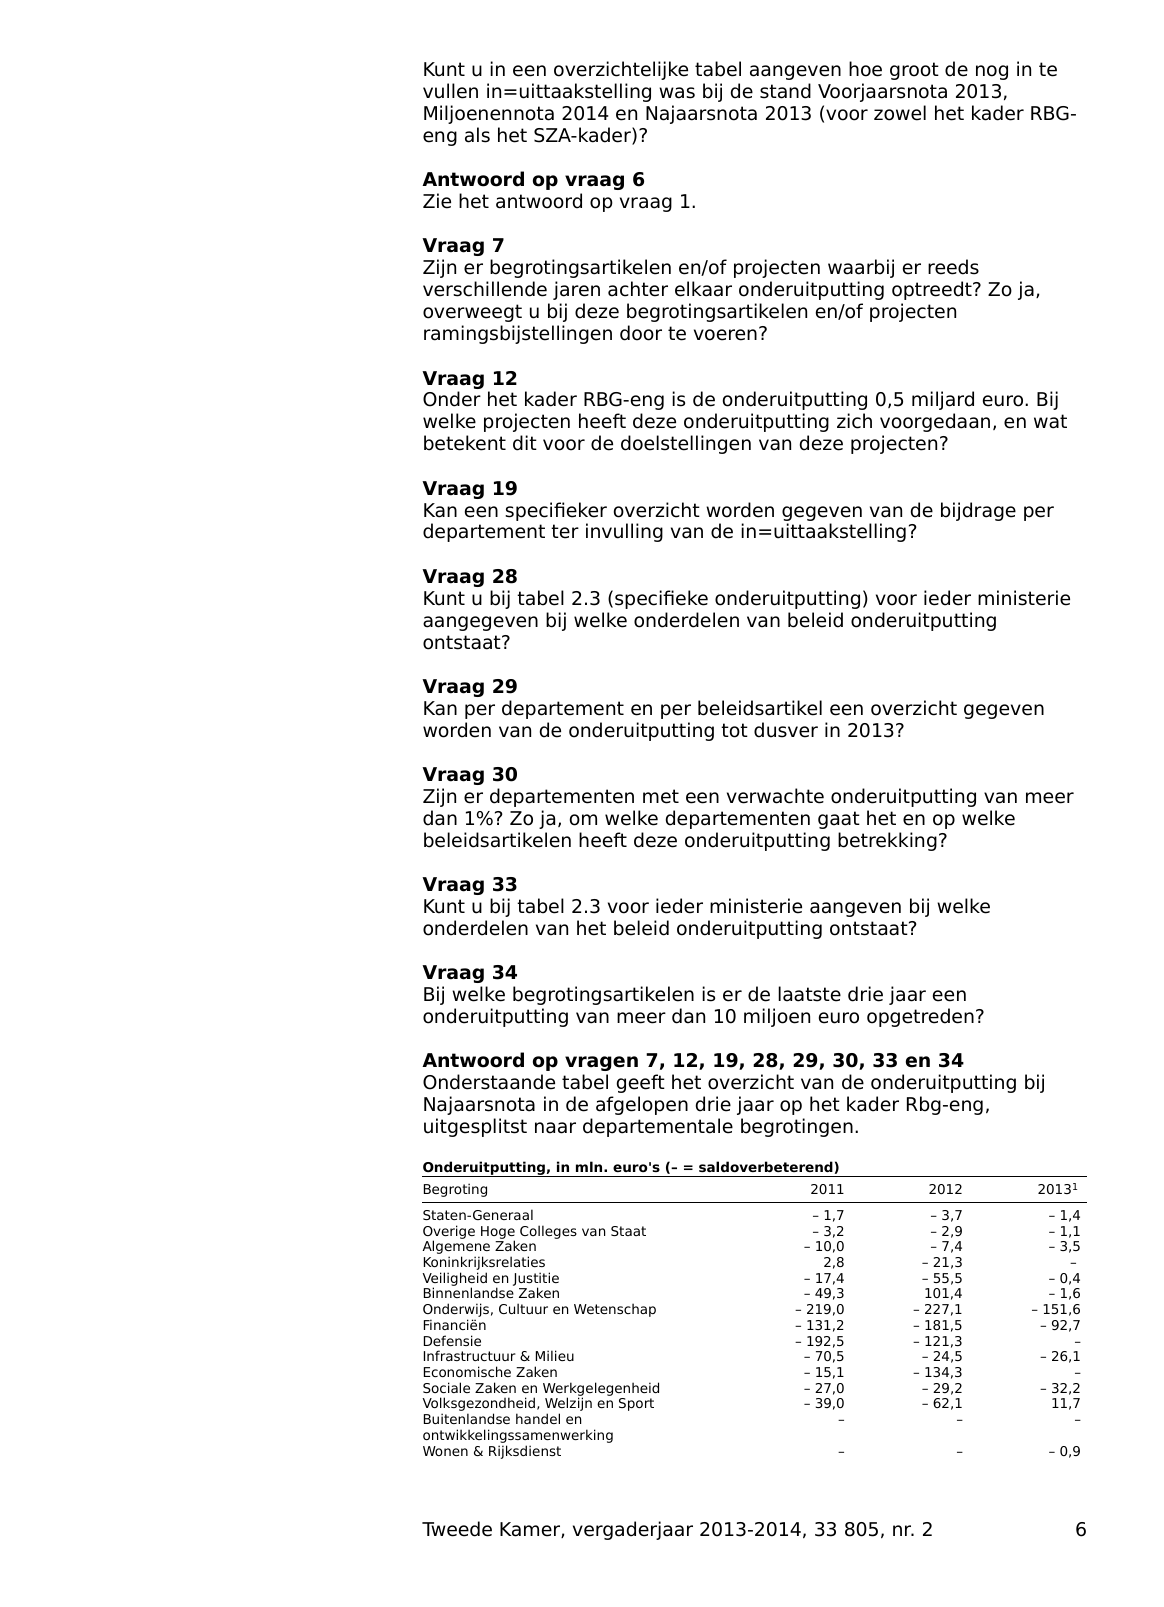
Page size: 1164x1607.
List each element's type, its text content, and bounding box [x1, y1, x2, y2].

table_cell – 151,6 [969, 1302, 1087, 1318]
text Vraag 7 [422, 235, 1087, 257]
table_cell – 1,1 [969, 1223, 1087, 1239]
table_cell – [969, 1255, 1087, 1271]
table_cell – 1,7 [732, 1203, 850, 1223]
table_cell Onderwijs, Cultuur en Wetenschap [422, 1302, 732, 1318]
table_cell – 134,3 [850, 1365, 968, 1381]
table_cell – 0,9 [969, 1444, 1087, 1459]
text Zie het antwoord op vraag 1. [422, 191, 1087, 213]
table_cell – 32,2 [969, 1381, 1087, 1396]
table_cell – 3,7 [850, 1203, 968, 1223]
table_cell Koninkrijksrelaties [422, 1255, 732, 1271]
text Vraag 33 [422, 874, 1087, 896]
table_cell – 10,0 [732, 1239, 850, 1255]
table_cell 101,4 [850, 1286, 968, 1302]
table_cell – 131,2 [732, 1318, 850, 1333]
table_cell – 7,4 [850, 1239, 968, 1255]
text Zijn er begrotingsartikelen en/of projecten waarbij er reeds verschillende jaren achter elkaar onderuitputting optreedt? Zo ja, overweegt u bij deze begrotingsartikelen en/of projecten ramingsbijstellingen door te voeren? [422, 257, 1087, 345]
text Bij welke begrotingsartikelen is er de laatste drie jaar een onderuitputting van meer dan 10 miljoen euro opgetreden? [422, 984, 1087, 1028]
table_cell – 219,0 [732, 1302, 850, 1318]
table_cell – [969, 1334, 1087, 1349]
table_cell – 92,7 [969, 1318, 1087, 1333]
table_cell – [850, 1444, 968, 1459]
table_cell Begroting [422, 1177, 732, 1202]
text Vraag 19 [422, 477, 1087, 499]
text Vraag 28 [422, 566, 1087, 588]
table_cell 2012 [850, 1177, 968, 1202]
table_cell Algemene Zaken [422, 1239, 732, 1255]
text Kunt u in een overzichtelijke tabel aangeven hoe groot de nog in te vullen in=uittaakstelling was bij de stand Voorjaarsnota 2013, Miljoenennota 2014 en Najaarsnota 2013 (voor zowel het kader RBG-eng als het SZA-kader)? [422, 59, 1087, 147]
table_cell – 1,4 [969, 1203, 1087, 1223]
table_cell Volksgezondheid, Welzijn en Sport [422, 1396, 732, 1412]
table_cell Wonen & Rijksdienst [422, 1444, 732, 1459]
table_cell 20131 [969, 1177, 1087, 1202]
table_cell – 62,1 [850, 1396, 968, 1412]
table_cell – 29,2 [850, 1381, 968, 1396]
text Vraag 34 [422, 962, 1087, 984]
table_cell – 27,0 [732, 1381, 850, 1396]
table_cell – 2,9 [850, 1223, 968, 1239]
table_cell – 49,3 [732, 1286, 850, 1302]
table_cell Veiligheid en Justitie [422, 1271, 732, 1286]
table_cell – 39,0 [732, 1396, 850, 1412]
table_cell – 26,1 [969, 1349, 1087, 1365]
text Antwoord op vragen 7, 12, 19, 28, 29, 30, 33 en 34 [422, 1050, 1087, 1072]
table_cell – 0,4 [969, 1271, 1087, 1286]
table_cell – 1,6 [969, 1286, 1087, 1302]
table_cell 11,7 [969, 1396, 1087, 1412]
table_cell – [732, 1444, 850, 1459]
table_cell Financiën [422, 1318, 732, 1333]
text Vraag 12 [422, 367, 1087, 389]
text Kan per departement en per beleidsartikel een overzicht gegeven worden van de onderuitputting tot dusver in 2013? [422, 698, 1087, 742]
table_cell – 24,5 [850, 1349, 968, 1365]
table_cell – 227,1 [850, 1302, 968, 1318]
table_cell Economische Zaken [422, 1365, 732, 1381]
table_cell – [850, 1412, 968, 1443]
table_cell Binnenlandse Zaken [422, 1286, 732, 1302]
table_cell Defensie [422, 1334, 732, 1349]
text Onder het kader RBG-eng is de onderuitputting 0,5 miljard euro. Bij welke projecten heeft deze onderuitputting zich voorgedaan, en wat betekent dit voor de doelstellingen van deze projecten? [422, 389, 1087, 455]
table_cell – 15,1 [732, 1365, 850, 1381]
table_cell – [969, 1365, 1087, 1381]
text Antwoord op vraag 6 [422, 169, 1087, 191]
table_cell – [732, 1412, 850, 1443]
table_header Onderuitputting, in mln. euro's (– = saldoverbeterend) [422, 1160, 1087, 1176]
text Zijn er departementen met een verwachte onderuitputting van meer dan 1%? Zo ja, om welke departementen gaat het en op welke beleidsartikelen heeft deze onderuitputting betrekking? [422, 786, 1087, 852]
table_cell – 21,3 [850, 1255, 968, 1271]
table_cell – [969, 1412, 1087, 1443]
table_cell – 181,5 [850, 1318, 968, 1333]
text Kunt u bij tabel 2.3 (specifieke onderuitputting) voor ieder ministerie aangegeven bij welke onderdelen van beleid onderuitputting ontstaat? [422, 588, 1087, 653]
table_cell – 192,5 [732, 1334, 850, 1349]
table_cell Infrastructuur & Milieu [422, 1349, 732, 1365]
table_cell Staten-Generaal [422, 1203, 732, 1223]
table_cell – 17,4 [732, 1271, 850, 1286]
table_cell Buitenlandse handel en ontwikkelingssamenwerking [422, 1412, 732, 1443]
text Vraag 29 [422, 676, 1087, 698]
text Kan een specifieker overzicht worden gegeven van de bijdrage per departement ter invulling van de in=uittaakstelling? [422, 499, 1087, 543]
text Kunt u bij tabel 2.3 voor ieder ministerie aangeven bij welke onderdelen van het beleid onderuitputting ontstaat? [422, 896, 1087, 940]
table_cell – 55,5 [850, 1271, 968, 1286]
table_cell 2,8 [732, 1255, 850, 1271]
table_cell Sociale Zaken en Werkgelegenheid [422, 1381, 732, 1396]
table_cell – 70,5 [732, 1349, 850, 1365]
text Onderstaande tabel geeft het overzicht van de onderuitputting bij Najaarsnota in de afgelopen drie jaar op het kader Rbg-eng, uitgesplitst naar departementale begrotingen. [422, 1072, 1087, 1138]
text Vraag 30 [422, 764, 1087, 786]
table_cell – 3,2 [732, 1223, 850, 1239]
table_cell Overige Hoge Colleges van Staat [422, 1223, 732, 1239]
table_cell 2011 [732, 1177, 850, 1202]
table_cell – 3,5 [969, 1239, 1087, 1255]
table_cell – 121,3 [850, 1334, 968, 1349]
